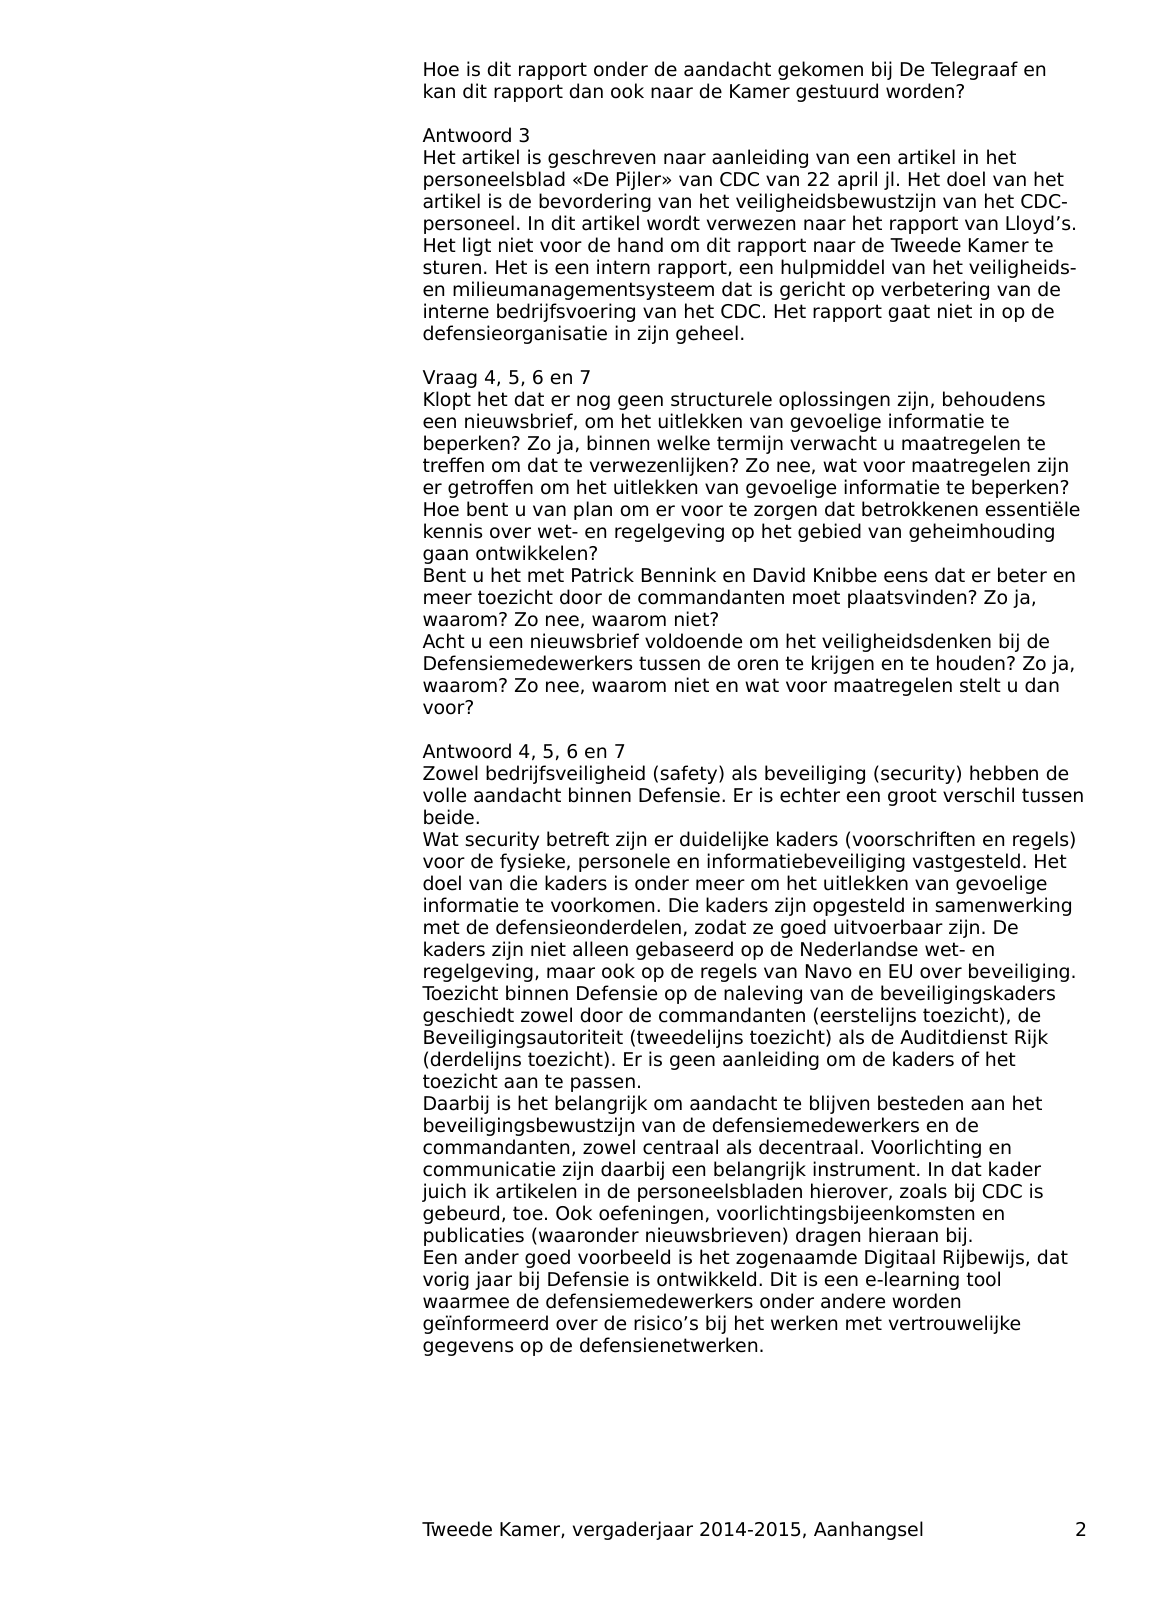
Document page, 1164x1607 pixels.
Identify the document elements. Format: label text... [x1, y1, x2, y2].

text Het artikel is geschreven naar aanleiding van een artikel in het personeelsblad «De Pijler» van CDC van 22 april jl. Het doel van het artikel is de bevordering van het veiligheidsbewustzijn van het CDC-personeel. In dit artikel wordt verwezen naar het rapport van Lloyd’s. Het ligt niet voor de hand om dit rapport naar de Tweede Kamer te sturen. Het is een intern rapport, een hulpmiddel van het veiligheids- en milieumanagementsysteem dat is gericht op verbetering van de interne bedrijfsvoering van het CDC. Het rapport gaat niet in op de defensieorganisatie in zijn geheel. [422, 147, 1087, 345]
text Klopt het dat er nog geen structurele oplossingen zijn, behoudens een nieuwsbrief, om het uitlekken van gevoelige informatie te beperken? Zo ja, binnen welke termijn verwacht u maatregelen te treffen om dat te verwezenlijken? Zo nee, wat voor maatregelen zijn er getroffen om het uitlekken van gevoelige informatie te beperken? [422, 389, 1087, 499]
text Een ander goed voorbeeld is het zogenaamde Digitaal Rijbewijs, dat vorig jaar bij Defensie is ontwikkeld. Dit is een e-learning tool waarmee de defensiemedewerkers onder andere worden geïnformeerd over de risico’s bij het werken met vertrouwelijke gegevens op de defensienetwerken. [422, 1247, 1087, 1356]
text Wat security betreft zijn er duidelijke kaders (voorschriften en regels) voor de fysieke, personele en informatiebeveiliging vastgesteld. Het doel van die kaders is onder meer om het uitlekken van gevoelige informatie te voorkomen. Die kaders zijn opgesteld in samenwerking met de defensieonderdelen, zodat ze goed uitvoerbaar zijn. De kaders zijn niet alleen gebaseerd op de Nederlandse wet- en regelgeving, maar ook op de regels van Navo en EU over beveiliging. Toezicht binnen Defensie op de naleving van de beveiligingskaders geschiedt zowel door de commandanten (eerstelijns toezicht), de Beveiligingsautoriteit (tweedelijns toezicht) als de Auditdienst Rijk (derdelijns toezicht). Er is geen aanleiding om de kaders of het toezicht aan te passen. [422, 829, 1087, 1093]
text Hoe is dit rapport onder de aandacht gekomen bij De Telegraaf en kan dit rapport dan ook naar de Kamer gestuurd worden? [422, 59, 1087, 103]
text Antwoord 4, 5, 6 en 7 [422, 741, 1087, 763]
text Hoe bent u van plan om er voor te zorgen dat betrokkenen essentiële kennis over wet- en regelgeving op het gebied van geheimhouding gaan ontwikkelen? [422, 499, 1087, 565]
text Antwoord 3 [422, 125, 1087, 147]
text Daarbij is het belangrijk om aandacht te blijven besteden aan het beveiligingsbewustzijn van de defensiemedewerkers en de commandanten, zowel centraal als decentraal. Voorlichting en communicatie zijn daarbij een belangrijk instrument. In dat kader juich ik artikelen in de personeelsbladen hierover, zoals bij CDC is gebeurd, toe. Ook oefeningen, voorlichtingsbijeenkomsten en publicaties (waaronder nieuwsbrieven) dragen hieraan bij. [422, 1093, 1087, 1247]
text Vraag 4, 5, 6 en 7 [422, 367, 1087, 389]
text Acht u een nieuwsbrief voldoende om het veiligheidsdenken bij de Defensiemedewerkers tussen de oren te krijgen en te houden? Zo ja, waarom? Zo nee, waarom niet en wat voor maatregelen stelt u dan voor? [422, 631, 1087, 719]
text Bent u het met Patrick Bennink en David Knibbe eens dat er beter en meer toezicht door de commandanten moet plaatsvinden? Zo ja, waarom? Zo nee, waarom niet? [422, 565, 1087, 631]
text Zowel bedrijfsveiligheid (safety) als beveiliging (security) hebben de volle aandacht binnen Defensie. Er is echter een groot verschil tussen beide. [422, 763, 1087, 829]
